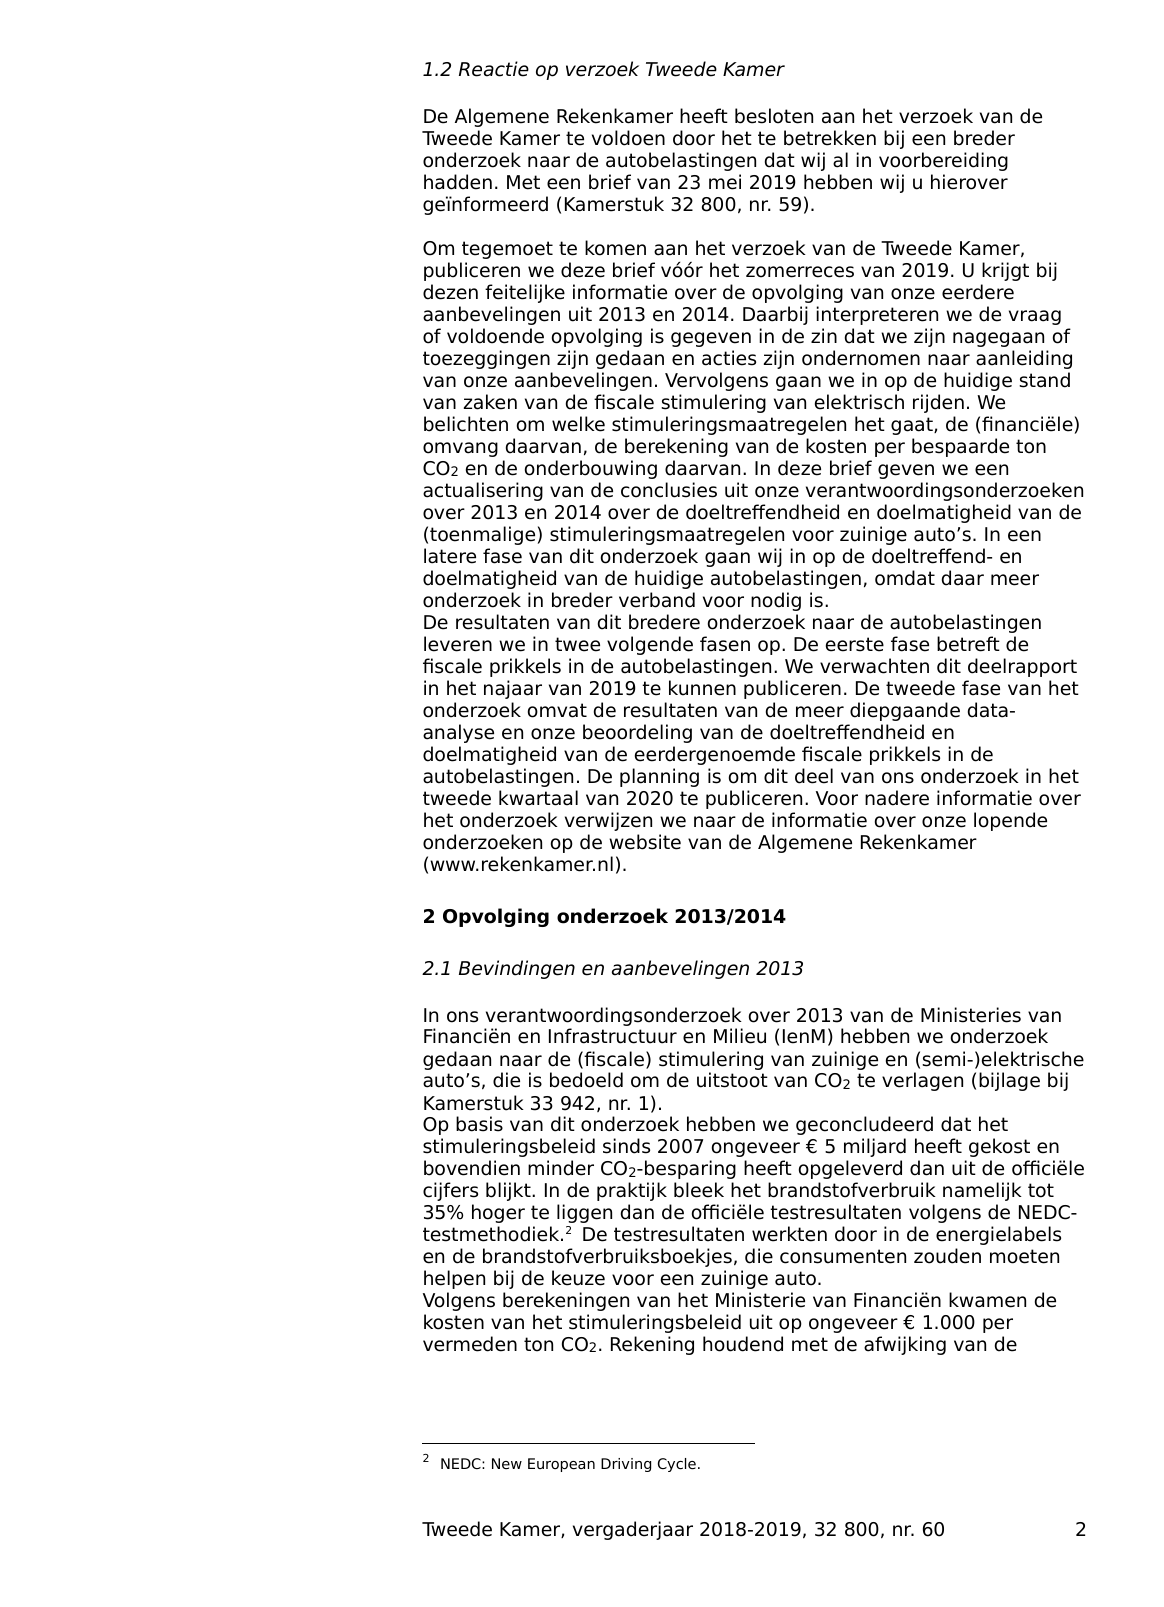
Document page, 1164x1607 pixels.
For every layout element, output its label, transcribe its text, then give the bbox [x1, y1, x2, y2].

text De Algemene Rekenkamer heeft besloten aan het verzoek van de Tweede Kamer te voldoen door het te betrekken bij een breder onderzoek naar de autobelastingen dat wij al in voorbereiding hadden. Met een brief van 23 mei 2019 hebben wij u hierover geïnformeerd (Kamerstuk 32 800, nr. 59). [422, 106, 1087, 216]
subtitle 2.1 Bevindingen en aanbevelingen 2013 [422, 957, 1087, 979]
text In ons verantwoordingsonderzoek over 2013 van de Ministeries van Financiën en Infrastructuur en Milieu (IenM) hebben we onderzoek gedaan naar de (fiscale) stimulering van zuinige en (semi-)elektrische auto’s, die is bedoeld om de uitstoot van CO2 te verlagen (bijlage bij Kamerstuk 33 942, nr. 1). [422, 1004, 1087, 1114]
text NEDC: New European Driving Cycle. [422, 1452, 1087, 1474]
text De resultaten van dit bredere onderzoek naar de autobelastingen leveren we in twee volgende fasen op. De eerste fase betreft de fiscale prikkels in de autobelastingen. We verwachten dit deelrapport in het najaar van 2019 te kunnen publiceren. De tweede fase van het onderzoek omvat de resultaten van de meer diepgaande data-analyse en onze beoordeling van de doeltreffendheid en doelmatigheid van de eerdergenoemde fiscale prikkels in de autobelastingen. De planning is om dit deel van ons onderzoek in het tweede kwartaal van 2020 te publiceren. Voor nadere informatie over het onderzoek verwijzen we naar de informatie over onze lopende onderzoeken op de website van de Algemene Rekenkamer (www.rekenkamer.nl). [422, 612, 1087, 876]
text Volgens berekeningen van het Ministerie van Financiën kwamen de kosten van het stimuleringsbeleid uit op ongeveer € 1.000 per vermeden ton CO2. Rekening houdend met de afwijking van de [422, 1290, 1087, 1356]
subtitle 1.2 Reactie op verzoek Tweede Kamer [422, 59, 1087, 81]
text Op basis van dit onderzoek hebben we geconcludeerd dat het stimuleringsbeleid sinds 2007 ongeveer € 5 miljard heeft gekost en bovendien minder CO2-besparing heeft opgeleverd dan uit de officiële cijfers blijkt. In de praktijk bleek het brandstofverbruik namelijk tot 35% hoger te liggen dan de officiële testresultaten volgens de NEDC-testmethodiek. De testresultaten werkten door in de energielabels en de brandstofverbruiksboekjes, die consumenten zouden moeten helpen bij de keuze voor een zuinige auto. [422, 1114, 1087, 1290]
text Om tegemoet te komen aan het verzoek van de Tweede Kamer, publiceren we deze brief vóór het zomerreces van 2019. U krijgt bij dezen feitelijke informatie over de opvolging van onze eerdere aanbevelingen uit 2013 en 2014. Daarbij interpreteren we de vraag of voldoende opvolging is gegeven in de zin dat we zijn nagegaan of toezeggingen zijn gedaan en acties zijn ondernomen naar aanleiding van onze aanbevelingen. Vervolgens gaan we in op de huidige stand van zaken van de fiscale stimulering van elektrisch rijden. We belichten om welke stimuleringsmaatregelen het gaat, de (financiële) omvang daarvan, de berekening van de kosten per bespaarde ton CO2 en de onderbouwing daarvan. In deze brief geven we een actualisering van de conclusies uit onze verantwoordingsonderzoeken over 2013 en 2014 over de doeltreffendheid en doelmatigheid van de (toenmalige) stimuleringsmaatregelen voor zuinige auto’s. In een latere fase van dit onderzoek gaan wij in op de doeltreffend- en doelmatigheid van de huidige autobelastingen, omdat daar meer onderzoek in breder verband voor nodig is. [422, 238, 1087, 612]
subtitle 2 Opvolging onderzoek 2013/2014 [422, 906, 1087, 927]
